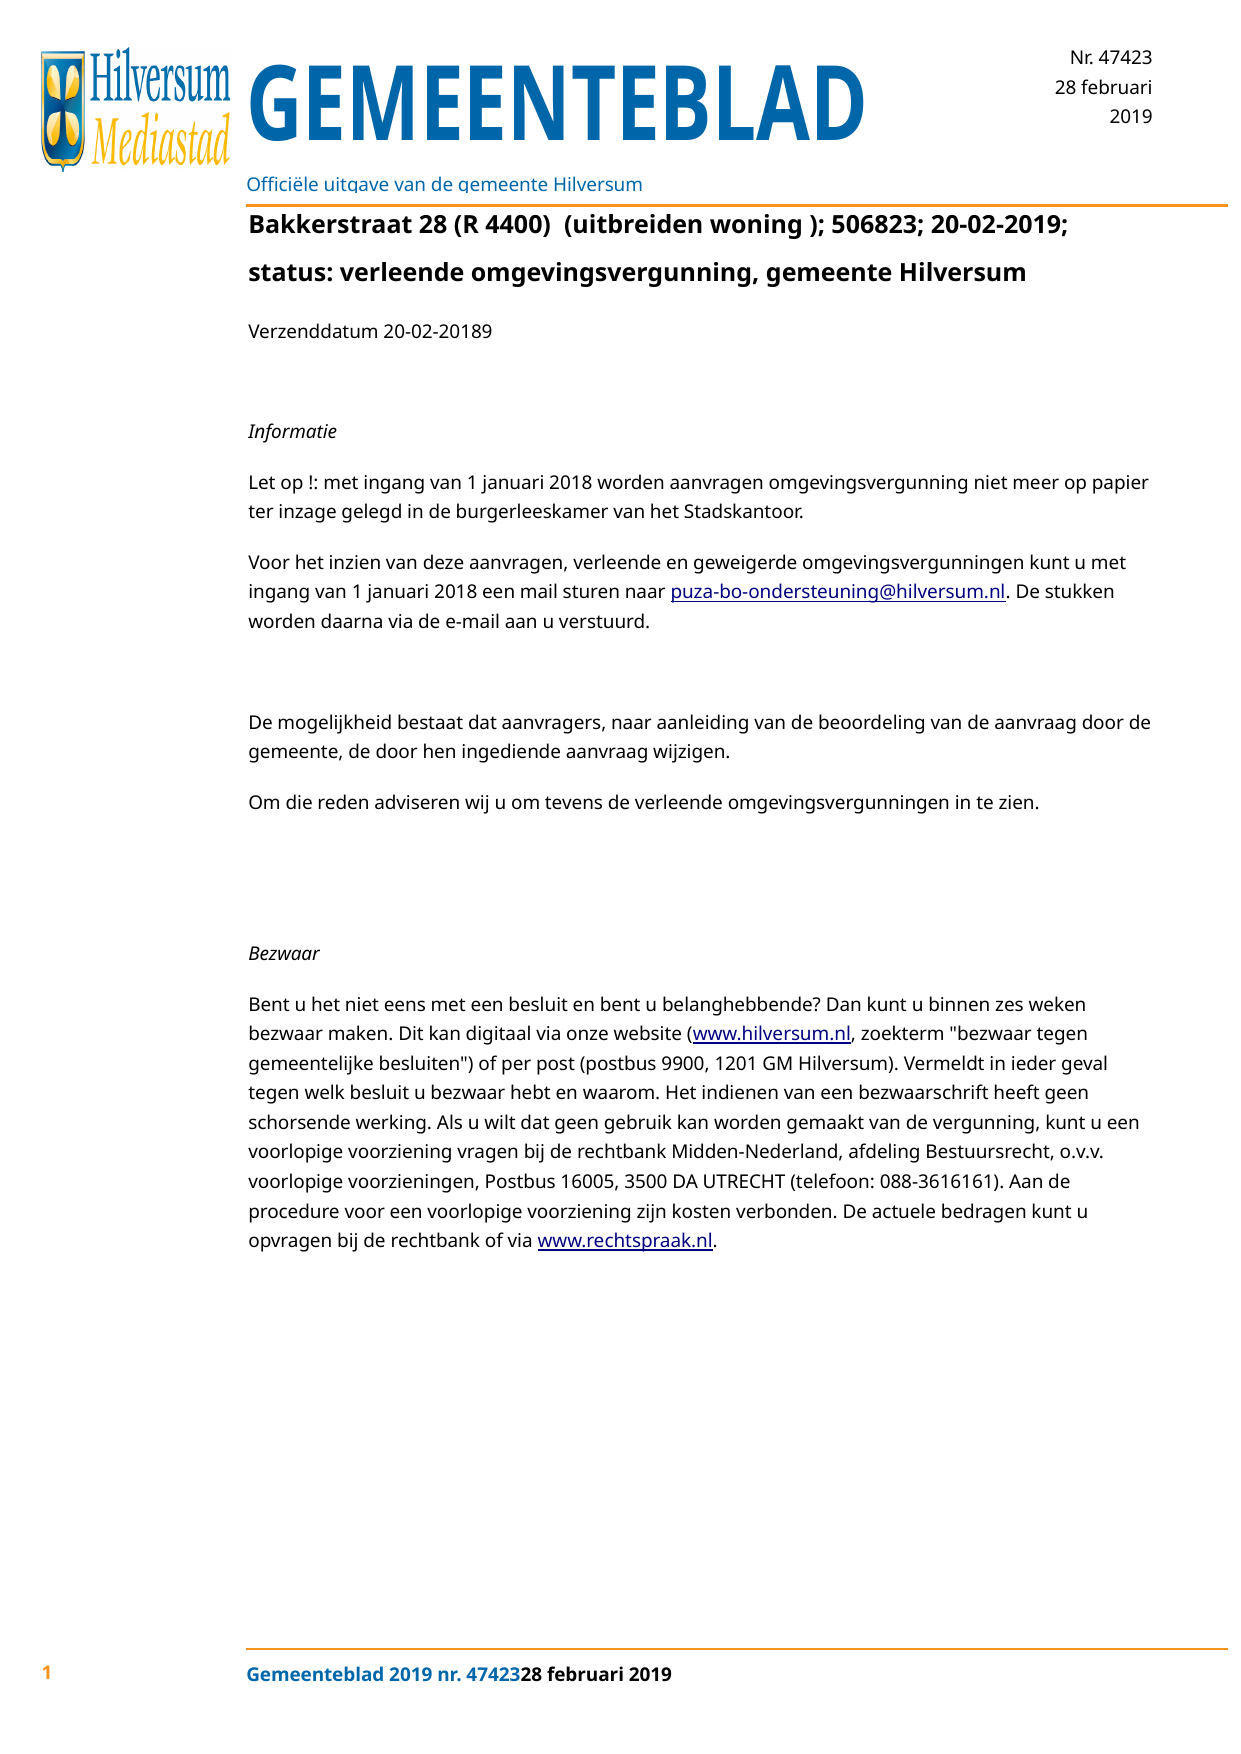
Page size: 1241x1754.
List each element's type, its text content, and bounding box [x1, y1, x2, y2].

text Verzenddatum 20-02-20189 [248, 318, 1152, 344]
text Informatie [248, 419, 1152, 444]
text Bent u het niet eens met een besluit en bent u belanghebbende? Dan kunt u binnen zes weken bezwaar maken. Dit kan digitaal via onze website (www.hilversum.nl, zoekterm "bezwaar tegen gemeentelijke besluiten") of per post (postbus 9900, 1201 GM Hilversum). Vermeldt in ieder geval tegen welk besluit u bezwaar hebt en waarom. Het indienen van een bezwaarschrift heeft geen schorsende werking. Als u wilt dat geen gebruik kan worden gemaakt van de vergunning, kunt u een voorlopige voorziening vragen bij de rechtbank Midden-Nederland, afdeling Bestuursrecht, o.v.v. voorlopige voorzieningen, Postbus 16005, 3500 DA UTRECHT (telefoon: 088-3616161). Aan de procedure voor een voorlopige voorziening zijn kosten verbonden. De actuele bedragen kunt u opvragen bij de rechtbank of via www.rechtspraak.nl. [248, 991, 1152, 1253]
text Voor het inzien van deze aanvragen, verleende en geweigerde omgevingsvergunningen kunt u met ingang van 1 januari 2018 een mail sturen naar puza-bo-ondersteuning@hilversum.nl. De stukken worden daarna via de e-mail aan u verstuurd. [248, 549, 1152, 634]
text Om die reden adviseren wij u om tevens de verleende omgevingsvergunningen in te zien. [248, 789, 1152, 815]
text Bezwaar [248, 940, 1152, 966]
text De mogelijkheid bestaat dat aanvragers, naar aanleiding van de beoordeling van de aanvraag door de gemeente, de door hen ingediende aanvraag wijzigen. [248, 709, 1152, 764]
text Let op !: met ingang van 1 januari 2018 worden aanvragen omgevingsvergunning niet meer op papier ter inzage gelegd in de burgerleeskamer van het Stadskantoor. [248, 469, 1152, 524]
picture [41, 47, 231, 172]
text Bakkerstraat 28 (R 4400) (uitbreiden woning ); 506823; 20-02-2019; status: verleende omgevingsvergunning, gemeente Hilversum [248, 207, 1152, 288]
